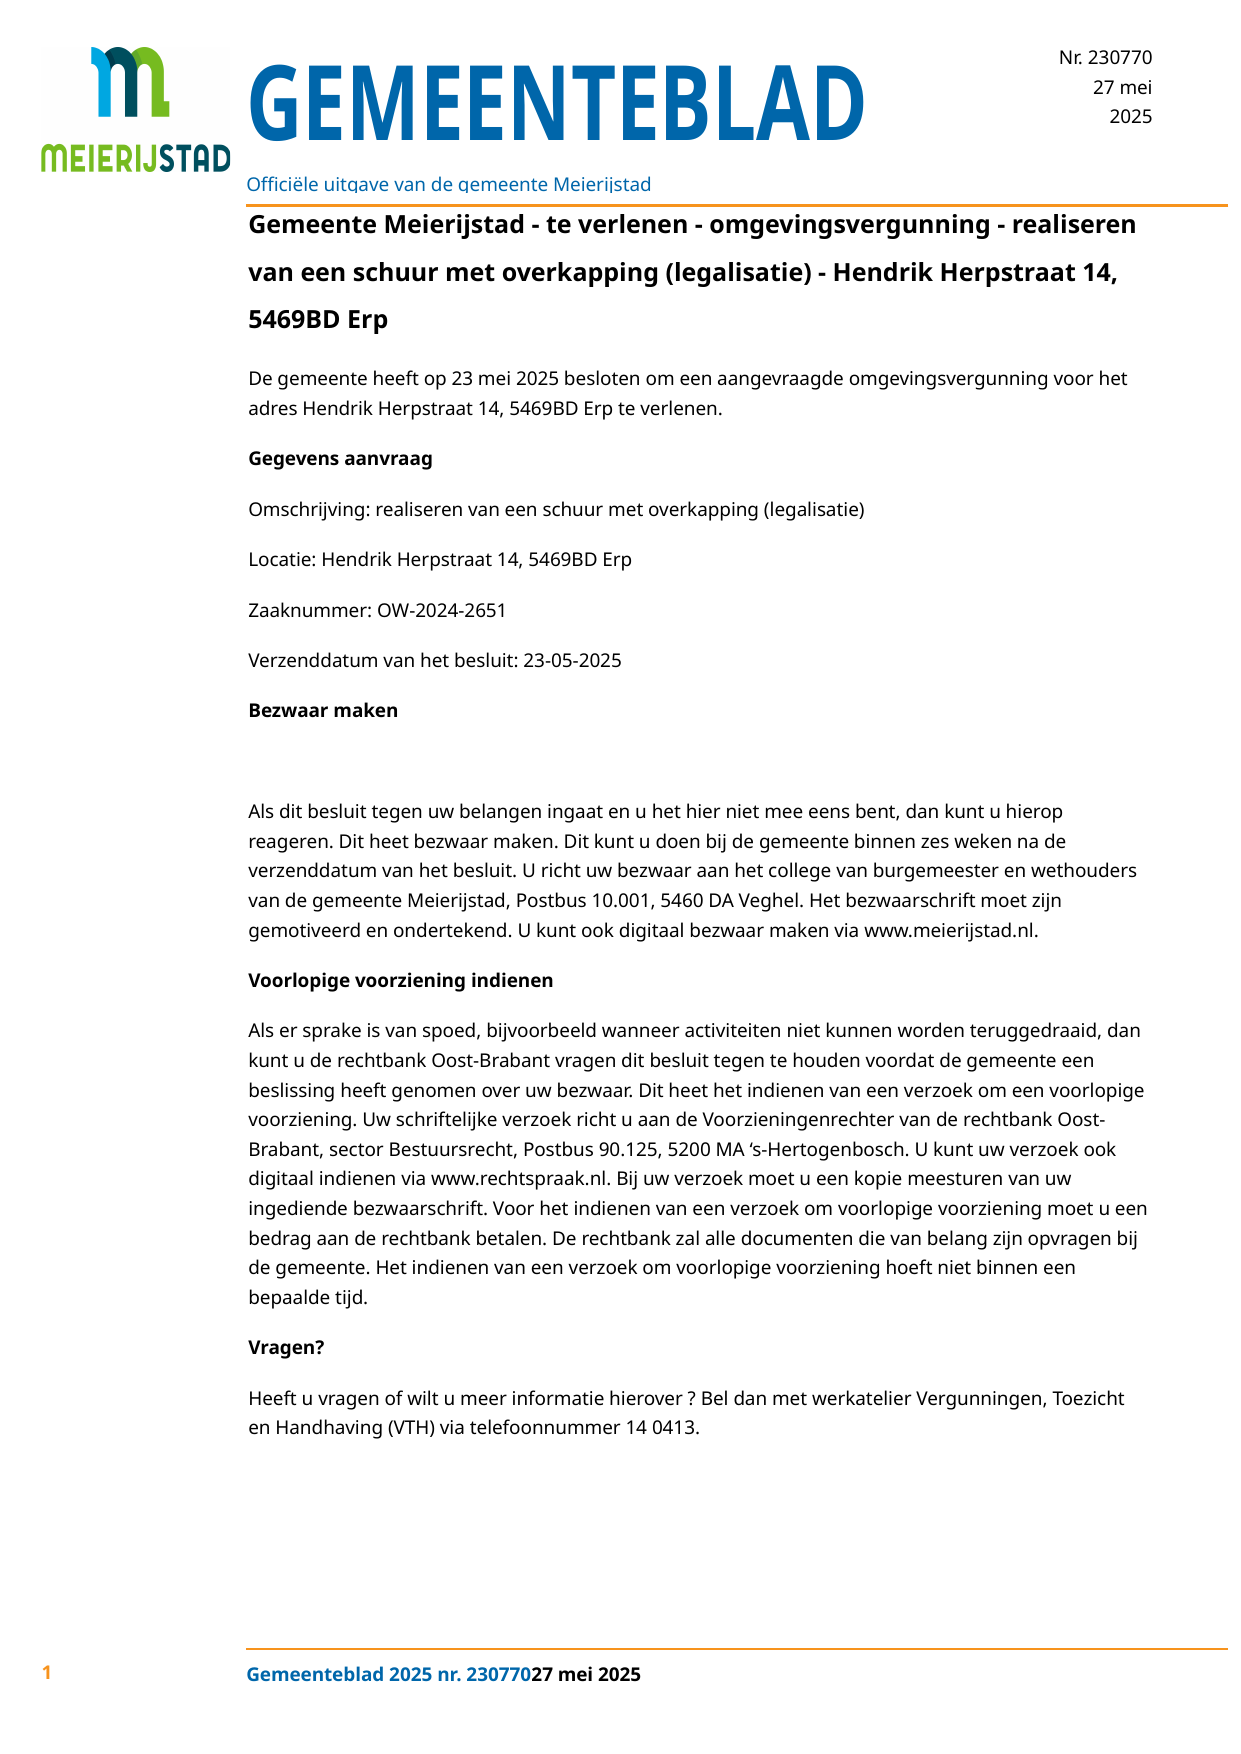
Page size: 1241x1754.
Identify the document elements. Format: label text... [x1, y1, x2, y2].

text Heeft u vragen of wilt u meer informatie hierover ? Bel dan met werkatelier Vergunningen, Toezicht en Handhaving (VTH) via telefoonnummer 14 0413. [248, 1385, 1152, 1440]
text Vragen? [248, 1334, 1152, 1360]
text De gemeente heeft op 23 mei 2025 besloten om een aangevraagde omgevingsvergunning voor het adres Hendrik Herpstraat 14, 5469BD Erp te verlenen. [248, 366, 1152, 421]
text Verzenddatum van het besluit: 23-05-2025 [248, 647, 1152, 673]
text Bezwaar maken [248, 698, 1152, 723]
picture [41, 47, 231, 172]
text Gemeente Meierijstad - te verlenen - omgevingsvergunning - realiseren van een schuur met overkapping (legalisatie) - Hendrik Herpstraat 14, 5469BD Erp [248, 207, 1152, 336]
text Locatie: Hendrik Herpstraat 14, 5469BD Erp [248, 546, 1152, 572]
text Zaaknummer: OW-2024-2651 [248, 597, 1152, 622]
text Omschrijving: realiseren van een schuur met overkapping (legalisatie) [248, 496, 1152, 522]
text Als er sprake is van spoed, bijvoorbeeld wanneer activiteiten niet kunnen worden teruggedraaid, dan kunt u de rechtbank Oost-Brabant vragen dit besluit tegen te houden voordat de gemeente een beslissing heeft genomen over uw bezwaar. Dit heet het indienen van een verzoek om een voorlopige voorziening. Uw schriftelijke verzoek richt u aan de Voorzieningenrechter van de rechtbank Oost-Brabant, sector Bestuursrecht, Postbus 90.125, 5200 MA ‘s-Hertogenbosch. U kunt uw verzoek ook digitaal indienen via www.rechtspraak.nl. Bij uw verzoek moet u een kopie meesturen van uw ingediende bezwaarschrift. Voor het indienen van een verzoek om voorlopige voorziening moet u een bedrag aan de rechtbank betalen. De rechtbank zal alle documenten die van belang zijn opvragen bij de gemeente. Het indienen van een verzoek om voorlopige voorziening hoeft niet binnen een bepaalde tijd. [248, 1018, 1152, 1309]
text Voorlopige voorziening indienen [248, 967, 1152, 993]
text Als dit besluit tegen uw belangen ingaat en u het hier niet mee eens bent, dan kunt u hierop reageren. Dit heet bezwaar maken. Dit kunt u doen bij de gemeente binnen zes weken na de verzenddatum van het besluit. U richt uw bezwaar aan het college van burgemeester en wethouders van de gemeente Meierijstad, Postbus 10.001, 5460 DA Veghel. Het bezwaarschrift moet zijn gemotiveerd en ondertekend. U kunt ook digitaal bezwaar maken via www.meierijstad.nl. [248, 798, 1152, 942]
text Gegevens aanvraag [248, 446, 1152, 471]
